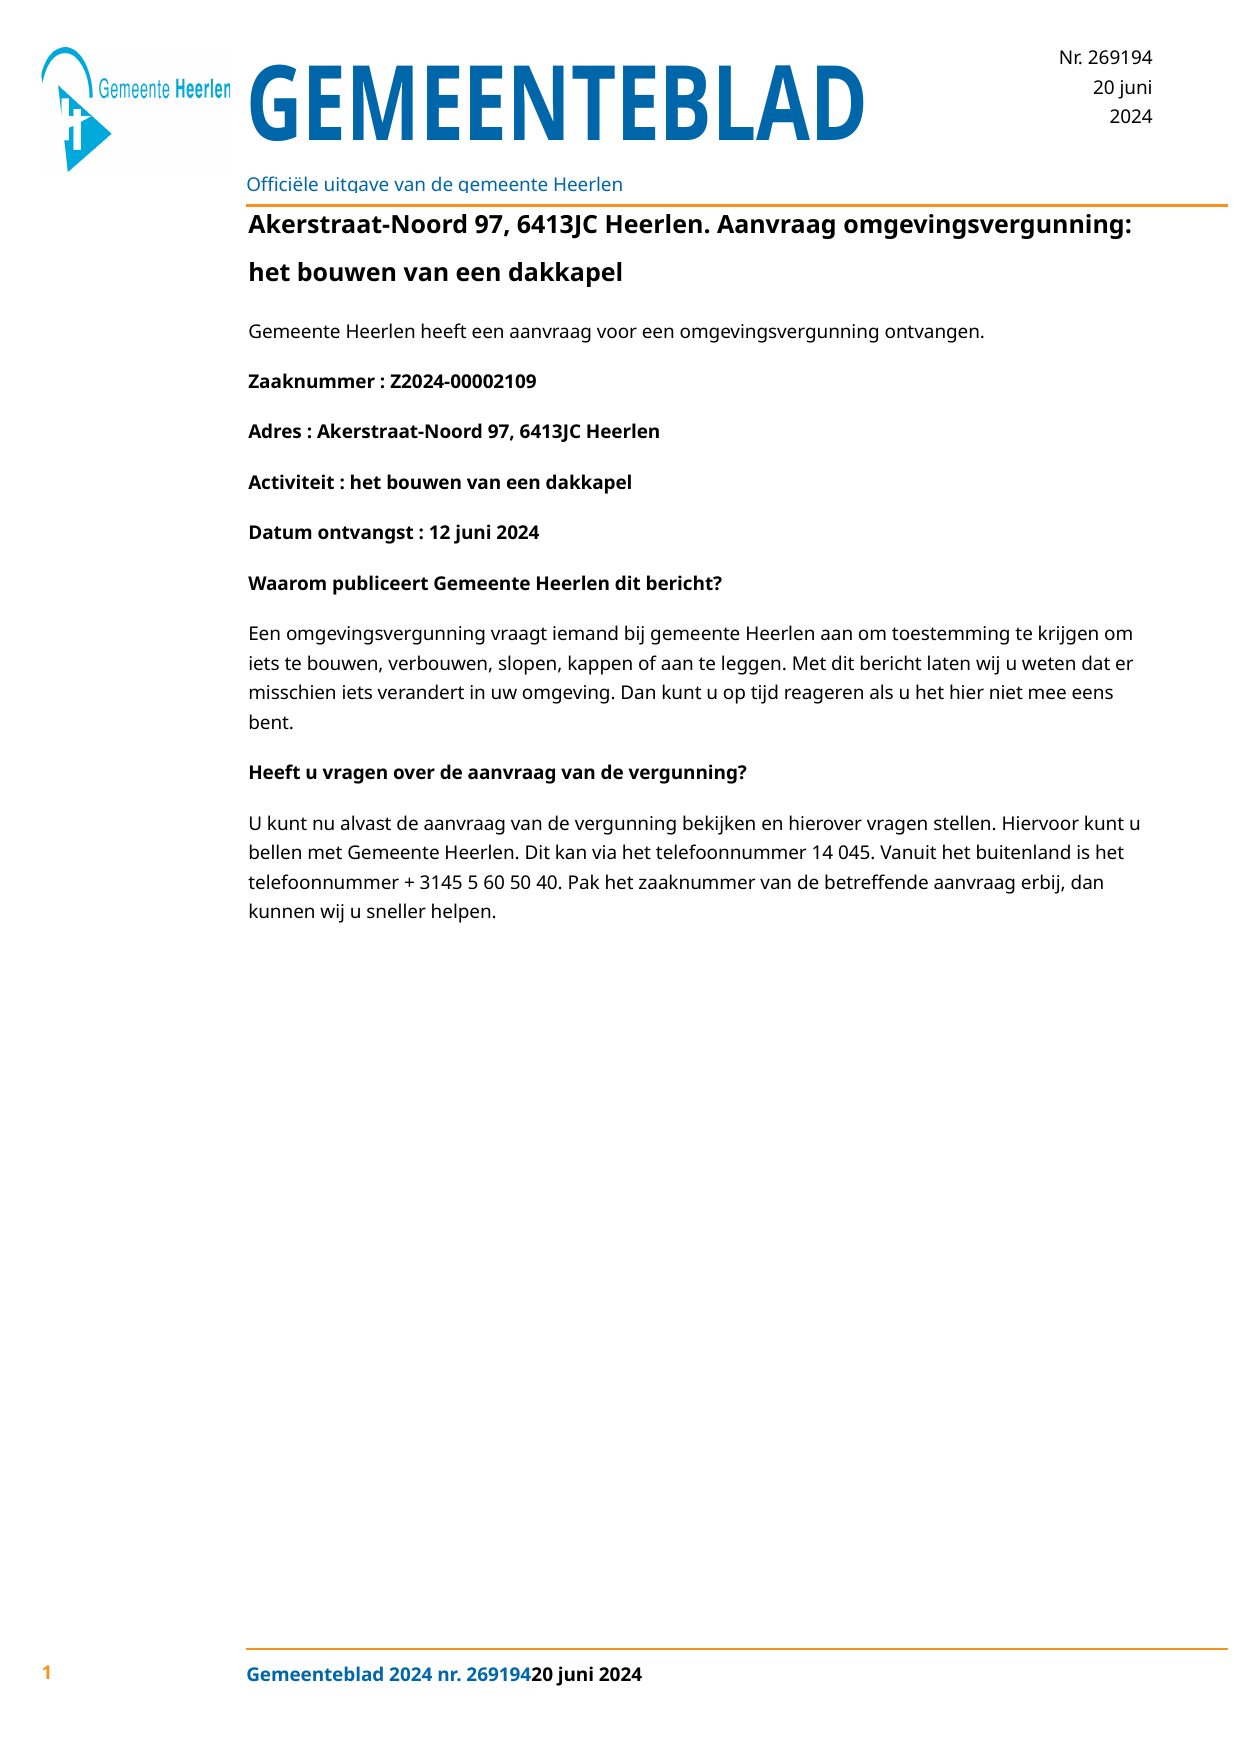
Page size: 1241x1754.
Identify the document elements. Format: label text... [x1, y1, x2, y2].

text Waarom publiceert Gemeente Heerlen dit bericht? [248, 570, 1152, 596]
text U kunt nu alvast de aanvraag van de vergunning bekijken en hierover vragen stellen. Hiervoor kunt u bellen met Gemeente Heerlen. Dit kan via het telefoonnummer 14 045. Vanuit het buitenland is het telefoonnummer + 3145 5 60 50 40. Pak het zaaknummer van de betreffende aanvraag erbij, dan kunnen wij u sneller helpen. [248, 810, 1152, 924]
text Zaaknummer : Z2024-00002109 [248, 368, 1152, 394]
picture [41, 47, 231, 172]
text Adres : Akerstraat-Noord 97, 6413JC Heerlen [248, 419, 1152, 444]
text Heeft u vragen over de aanvraag van de vergunning? [248, 759, 1152, 785]
picture [41, 47, 59, 70]
text Een omgevingsvergunning vraagt iemand bij gemeente Heerlen aan om toestemming te krijgen om iets te bouwen, verbouwen, slopen, kappen of aan te leggen. Met dit bericht laten wij u weten dat er misschien iets verandert in uw omgeving. Dan kunt u op tijd reageren als u het hier niet mee eens bent. [248, 620, 1152, 735]
text Gemeente Heerlen heeft een aanvraag voor een omgevingsvergunning ontvangen. [248, 318, 1152, 344]
text Akerstraat-Noord 97, 6413JC Heerlen. Aanvraag omgevingsvergunning: het bouwen van een dakkapel [248, 207, 1152, 288]
text Datum ontvangst : 12 juni 2024 [248, 519, 1152, 545]
text Activiteit : het bouwen van een dakkapel [248, 469, 1152, 495]
